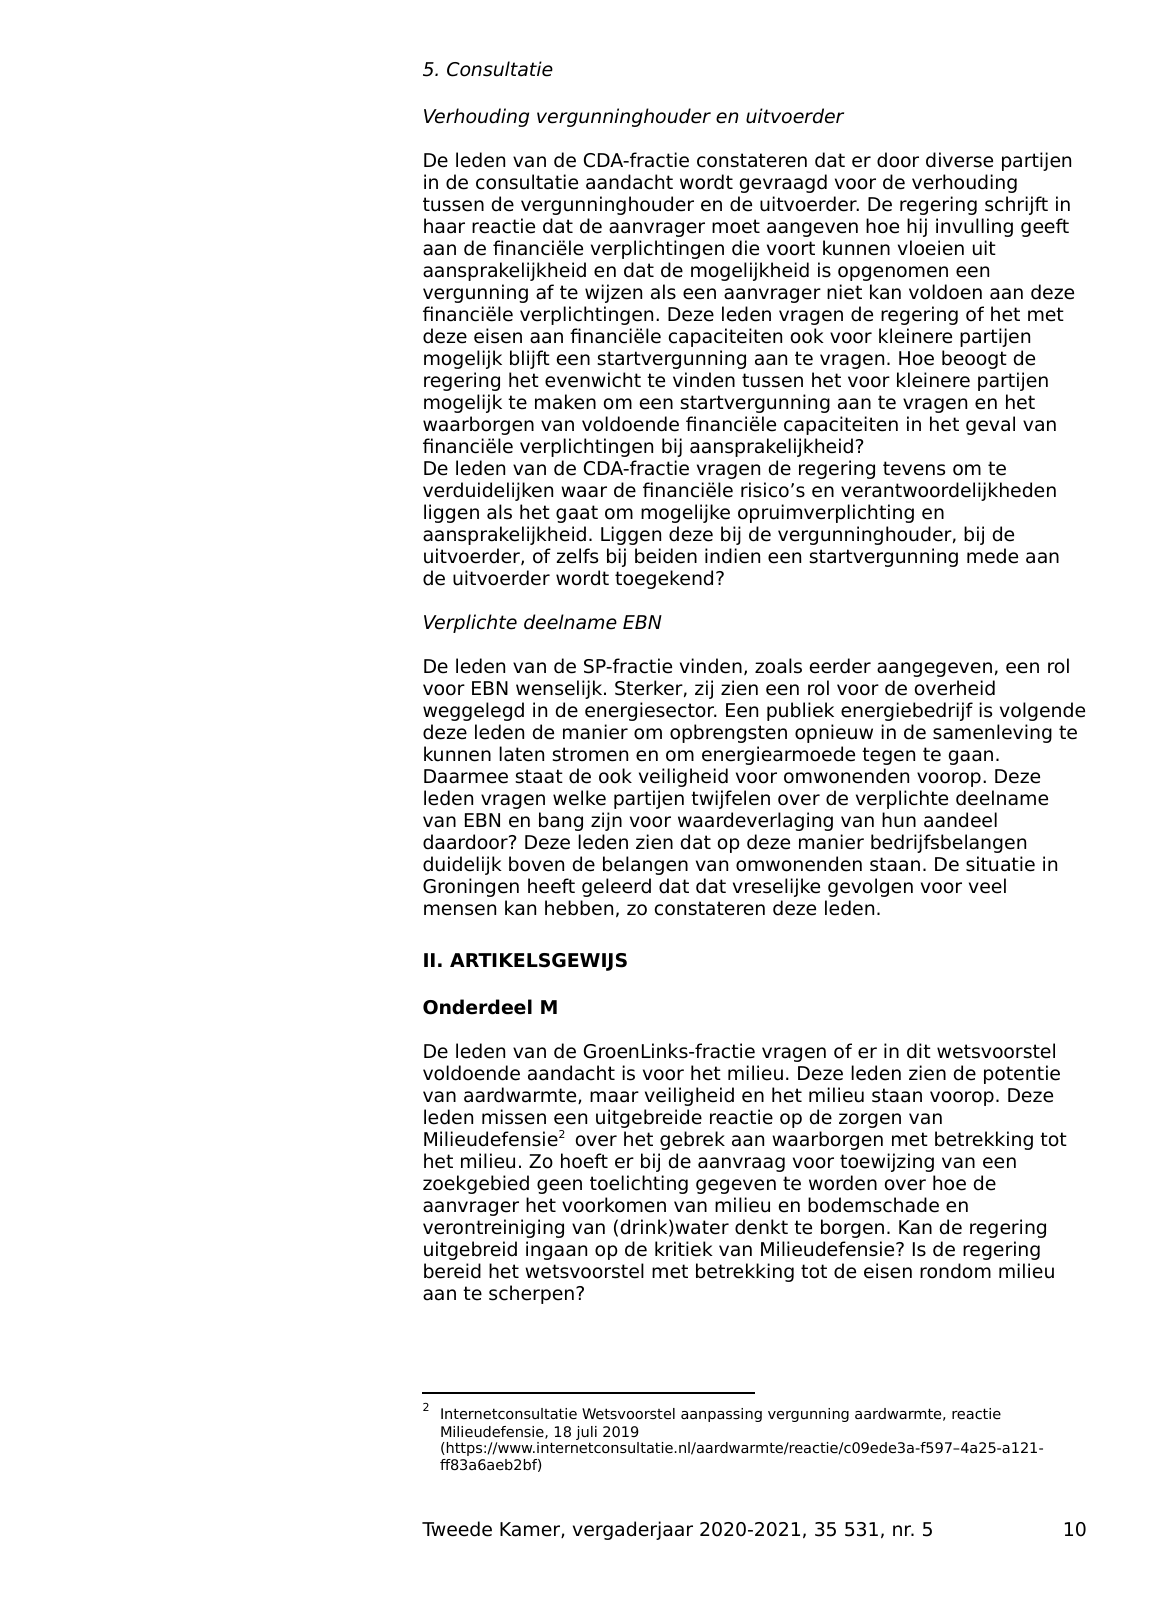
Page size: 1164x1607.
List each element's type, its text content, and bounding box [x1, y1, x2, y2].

text De leden van de SP-fractie vinden, zoals eerder aangegeven, een rol voor EBN wenselijk. Sterker, zij zien een rol voor de overheid weggelegd in de energiesector. Een publiek energiebedrijf is volgende deze leden de manier om opbrengsten opnieuw in de samenleving te kunnen laten stromen en om energiearmoede tegen te gaan. Daarmee staat de ook veiligheid voor omwonenden voorop. Deze leden vragen welke partijen twijfelen over de verplichte deelname van EBN en bang zijn voor waardeverlaging van hun aandeel daardoor? Deze leden zien dat op deze manier bedrijfsbelangen duidelijk boven de belangen van omwonenden staan. De situatie in Groningen heeft geleerd dat dat vreselijke gevolgen voor veel mensen kan hebben, zo constateren deze leden. [422, 656, 1087, 920]
text Internetconsultatie Wetsvoorstel aanpassing vergunning aardwarmte, reactie Milieudefensie, 18 juli 2019 (https://www.internetconsultatie.nl/aardwarmte/reactie/c09ede3a-f597–4a25-a121-ff83a6aeb2bf) [422, 1402, 1087, 1474]
text De leden van de GroenLinks-fractie vragen of er in dit wetsvoorstel voldoende aandacht is voor het milieu. Deze leden zien de potentie van aardwarmte, maar veiligheid en het milieu staan voorop. Deze leden missen een uitgebreide reactie op de zorgen van Milieudefensie over het gebrek aan waarborgen met betrekking tot het milieu. Zo hoeft er bij de aanvraag voor toewijzing van een zoekgebied geen toelichting gegeven te worden over hoe de aanvrager het voorkomen van milieu en bodemschade en verontreiniging van (drink)water denkt te borgen. Kan de regering uitgebreid ingaan op de kritiek van Milieudefensie? Is de regering bereid het wetsvoorstel met betrekking tot de eisen rondom milieu aan te scherpen? [422, 1041, 1087, 1305]
subtitle Verhouding vergunninghouder en uitvoerder [422, 106, 1087, 128]
text De leden van de CDA-fractie vragen de regering tevens om te verduidelijken waar de financiële risico’s en verantwoordelijkheden liggen als het gaat om mogelijke opruimverplichting en aansprakelijkheid. Liggen deze bij de vergunninghouder, bij de uitvoerder, of zelfs bij beiden indien een startvergunning mede aan de uitvoerder wordt toegekend? [422, 458, 1087, 590]
text De leden van de CDA-fractie constateren dat er door diverse partijen in de consultatie aandacht wordt gevraagd voor de verhouding tussen de vergunninghouder en de uitvoerder. De regering schrijft in haar reactie dat de aanvrager moet aangeven hoe hij invulling geeft aan de financiële verplichtingen die voort kunnen vloeien uit aansprakelijkheid en dat de mogelijkheid is opgenomen een vergunning af te wijzen als een aanvrager niet kan voldoen aan deze financiële verplichtingen. Deze leden vragen de regering of het met deze eisen aan financiële capaciteiten ook voor kleinere partijen mogelijk blijft een startvergunning aan te vragen. Hoe beoogt de regering het evenwicht te vinden tussen het voor kleinere partijen mogelijk te maken om een startvergunning aan te vragen en het waarborgen van voldoende financiële capaciteiten in het geval van financiële verplichtingen bij aansprakelijkheid? [422, 150, 1087, 458]
subtitle Onderdeel M [422, 997, 1087, 1019]
subtitle 5. Consultatie [422, 59, 1087, 81]
subtitle Verplichte deelname EBN [422, 612, 1087, 634]
subtitle II. ARTIKELSGEWIJS [422, 950, 1087, 972]
